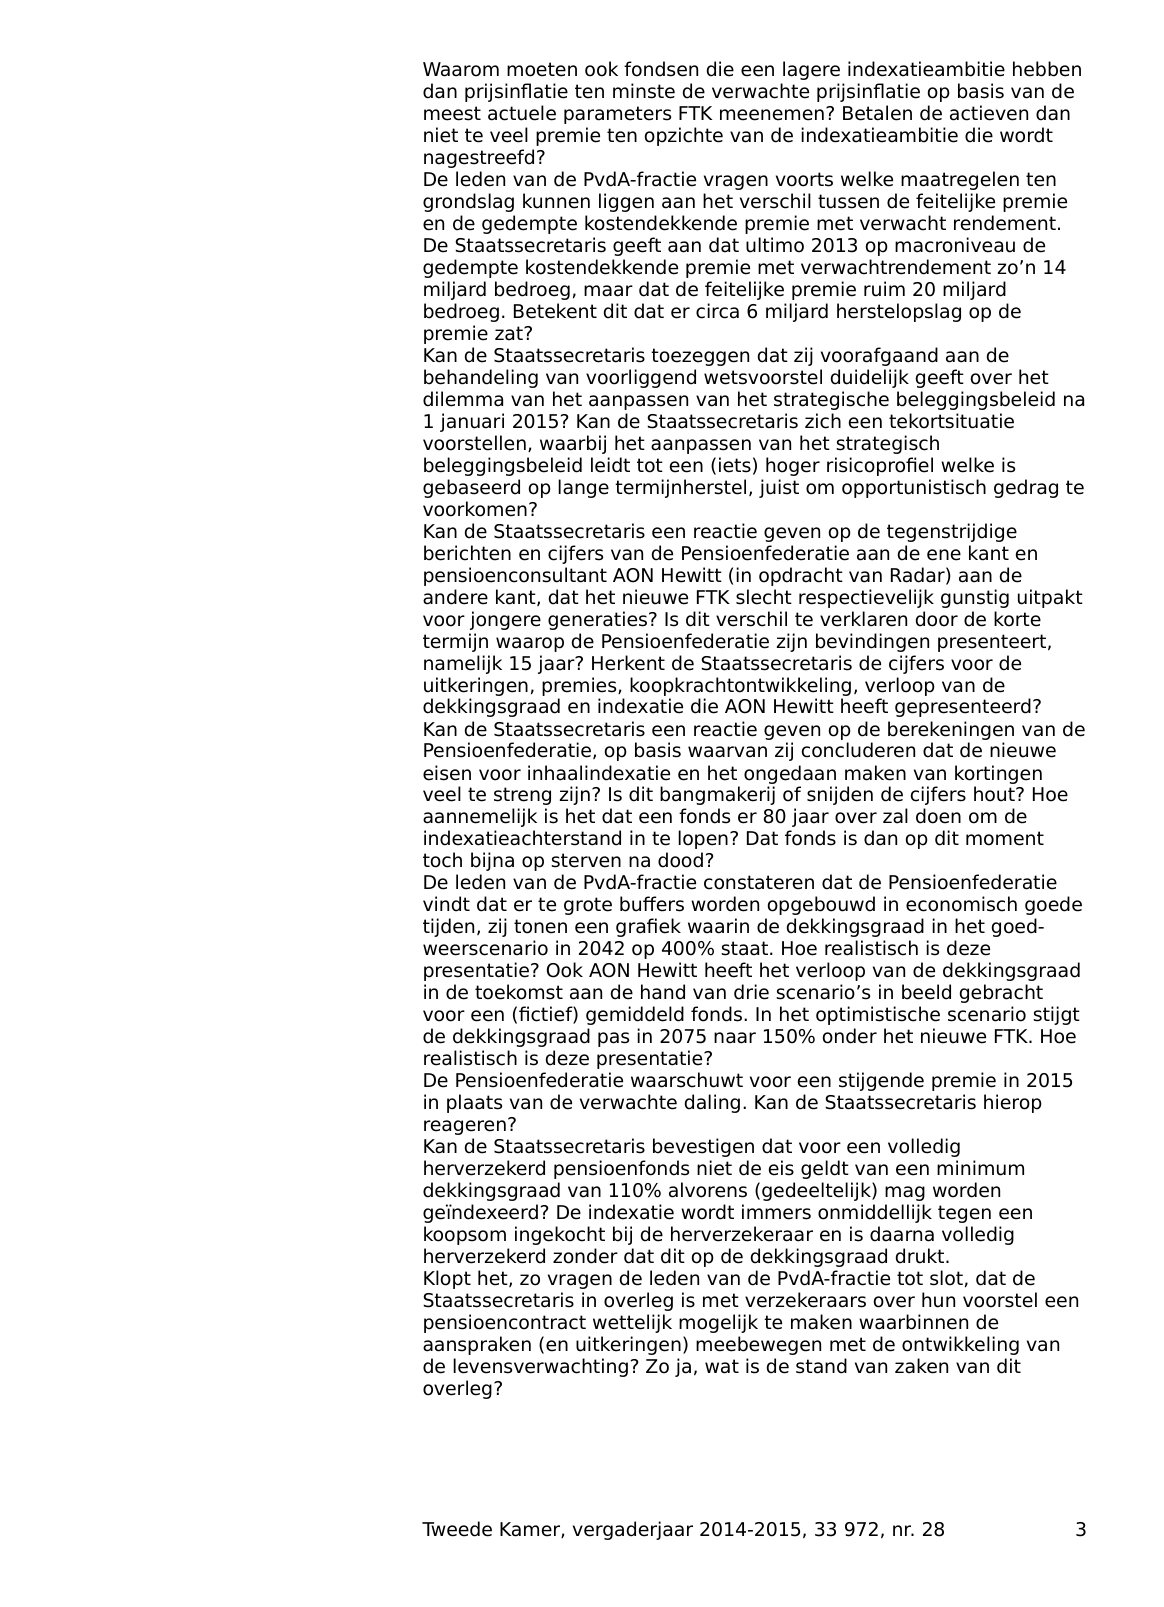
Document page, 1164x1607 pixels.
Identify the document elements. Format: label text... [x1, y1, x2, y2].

text Kan de Staatssecretaris een reactie geven op de berekeningen van de Pensioenfederatie, op basis waarvan zij concluderen dat de nieuwe eisen voor inhaalindexatie en het ongedaan maken van kortingen veel te streng zijn? Is dit bangmakerij of snijden de cijfers hout? Hoe aannemelijk is het dat een fonds er 80 jaar over zal doen om de indexatieachterstand in te lopen? Dat fonds is dan op dit moment toch bijna op sterven na dood? [422, 718, 1087, 872]
text De Pensioenfederatie waarschuwt voor een stijgende premie in 2015 in plaats van de verwachte daling. Kan de Staatssecretaris hierop reageren? [422, 1070, 1087, 1136]
text De leden van de PvdA-fractie vragen voorts welke maatregelen ten grondslag kunnen liggen aan het verschil tussen de feitelijke premie en de gedempte kostendekkende premie met verwacht rendement. De Staatssecretaris geeft aan dat ultimo 2013 op macroniveau de gedempte kostendekkende premie met verwachtrendement zo’n 14 miljard bedroeg, maar dat de feitelijke premie ruim 20 miljard bedroeg. Betekent dit dat er circa 6 miljard herstelopslag op de premie zat? [422, 169, 1087, 345]
text Klopt het, zo vragen de leden van de PvdA-fractie tot slot, dat de Staatssecretaris in overleg is met verzekeraars over hun voorstel een pensioencontract wettelijk mogelijk te maken waarbinnen de aanspraken (en uitkeringen) meebewegen met de ontwikkeling van de levensverwachting? Zo ja, wat is de stand van zaken van dit overleg? [422, 1268, 1087, 1400]
text Waarom moeten ook fondsen die een lagere indexatieambitie hebben dan prijsinflatie ten minste de verwachte prijsinflatie op basis van de meest actuele parameters FTK meenemen? Betalen de actieven dan niet te veel premie ten opzichte van de indexatieambitie die wordt nagestreefd? [422, 59, 1087, 169]
text Kan de Staatssecretaris bevestigen dat voor een volledig herverzekerd pensioenfonds niet de eis geldt van een minimum dekkingsgraad van 110% alvorens (gedeeltelijk) mag worden geïndexeerd? De indexatie wordt immers onmiddellijk tegen een koopsom ingekocht bij de herverzekeraar en is daarna volledig herverzekerd zonder dat dit op de dekkingsgraad drukt. [422, 1136, 1087, 1268]
text Kan de Staatssecretaris een reactie geven op de tegenstrijdige berichten en cijfers van de Pensioenfederatie aan de ene kant en pensioenconsultant AON Hewitt (in opdracht van Radar) aan de andere kant, dat het nieuwe FTK slecht respectievelijk gunstig uitpakt voor jongere generaties? Is dit verschil te verklaren door de korte termijn waarop de Pensioenfederatie zijn bevindingen presenteert, namelijk 15 jaar? Herkent de Staatssecretaris de cijfers voor de uitkeringen, premies, koopkrachtontwikkeling, verloop van de dekkingsgraad en indexatie die AON Hewitt heeft gepresenteerd? [422, 521, 1087, 718]
text De leden van de PvdA-fractie constateren dat de Pensioenfederatie vindt dat er te grote buffers worden opgebouwd in economisch goede tijden, zij tonen een grafiek waarin de dekkingsgraad in het goed-weerscenario in 2042 op 400% staat. Hoe realistisch is deze presentatie? Ook AON Hewitt heeft het verloop van de dekkingsgraad in de toekomst aan de hand van drie scenario’s in beeld gebracht voor een (fictief) gemiddeld fonds. In het optimistische scenario stijgt de dekkingsgraad pas in 2075 naar 150% onder het nieuwe FTK. Hoe realistisch is deze presentatie? [422, 872, 1087, 1070]
text Kan de Staatssecretaris toezeggen dat zij voorafgaand aan de behandeling van voorliggend wetsvoorstel duidelijk geeft over het dilemma van het aanpassen van het strategische beleggingsbeleid na 1 januari 2015? Kan de Staatssecretaris zich een tekortsituatie voorstellen, waarbij het aanpassen van het strategisch beleggingsbeleid leidt tot een (iets) hoger risicoprofiel welke is gebaseerd op lange termijnherstel, juist om opportunistisch gedrag te voorkomen? [422, 345, 1087, 521]
